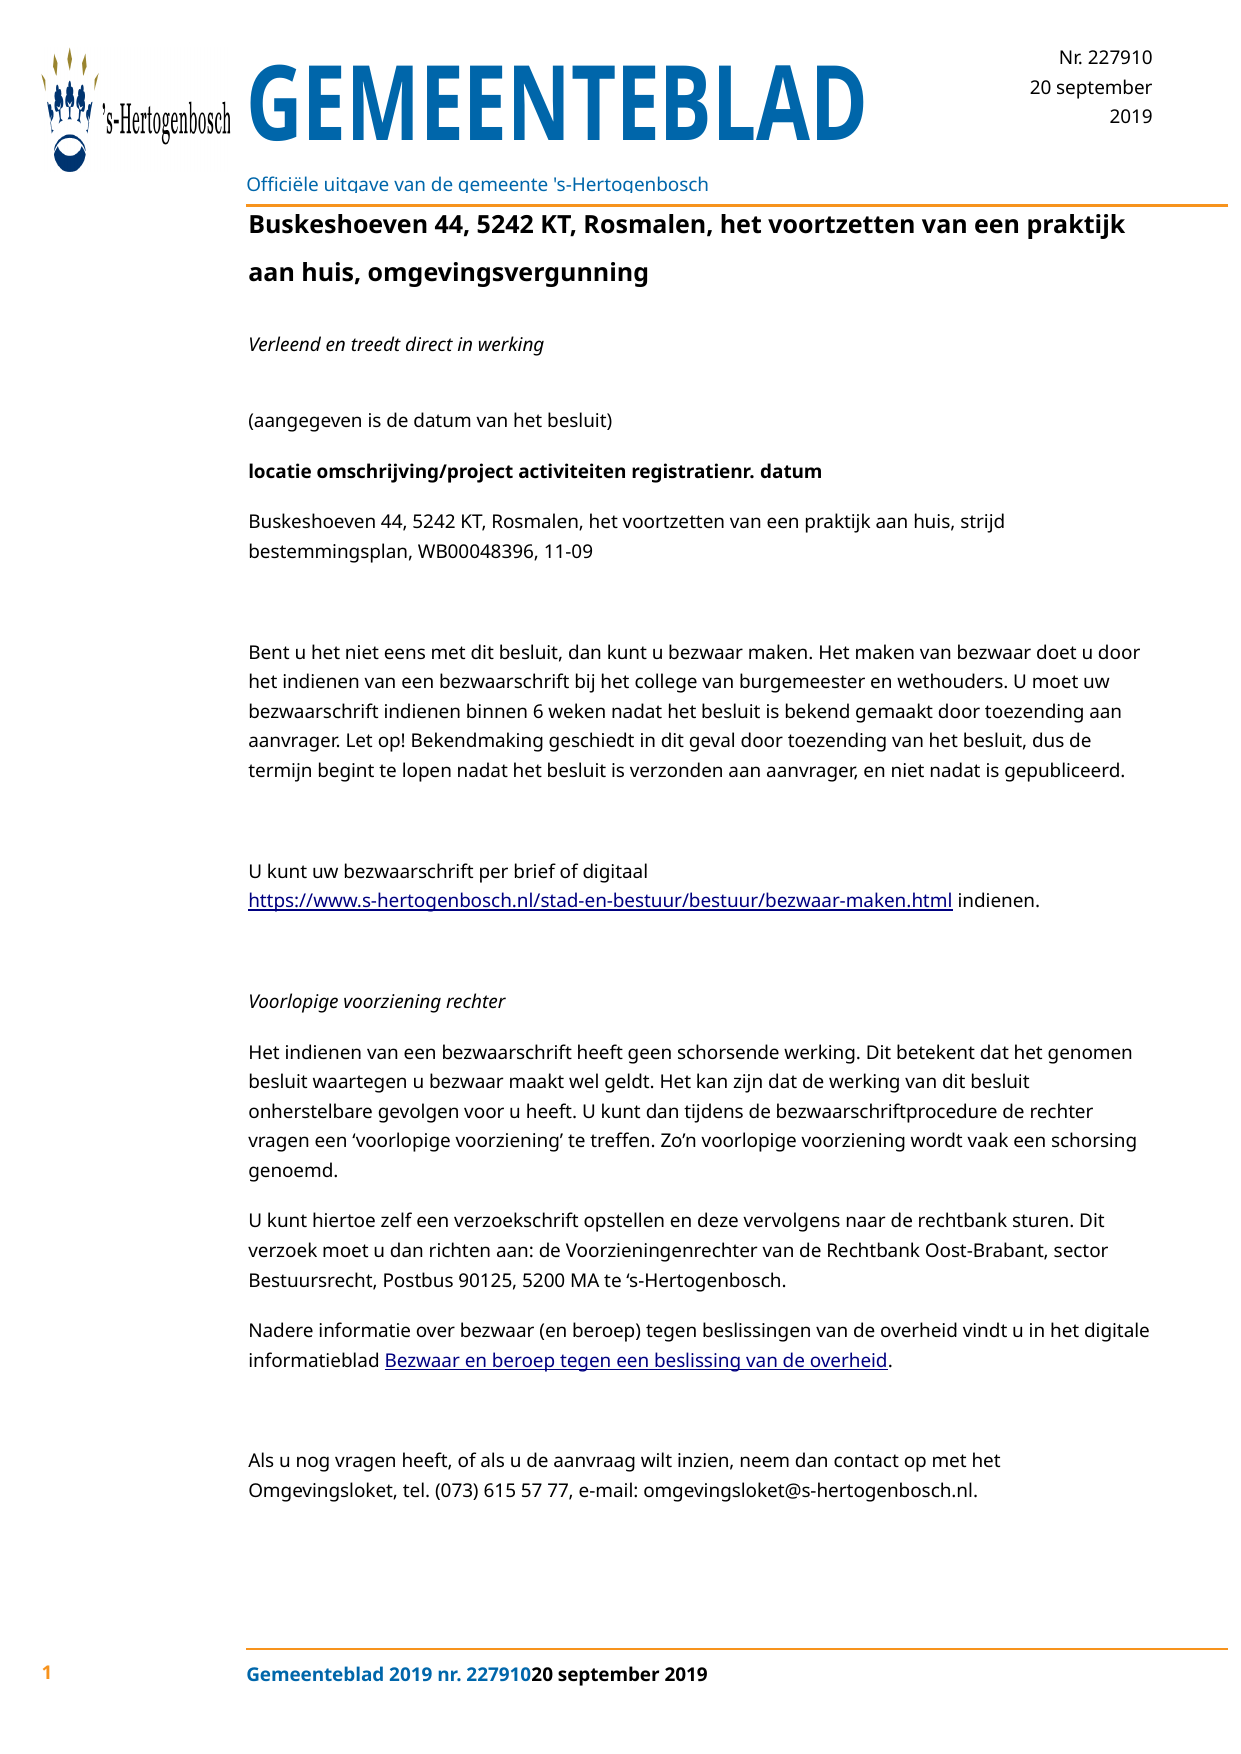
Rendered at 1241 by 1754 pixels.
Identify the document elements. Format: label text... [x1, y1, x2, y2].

text Buskeshoeven 44, 5242 KT, Rosmalen, het voortzetten van een praktijk aan huis, omgevingsvergunning [248, 207, 1152, 288]
text (aangegeven is de datum van het besluit) [248, 408, 1152, 433]
text U kunt hiertoe zelf een verzoekschrift opstellen en deze vervolgens naar de rechtbank sturen. Dit verzoek moet u dan richten aan: de Voorzieningenrechter van de Rechtbank Oost-Brabant, sector Bestuursrecht, Postbus 90125, 5200 MA te ‘s-Hertogenbosch. [248, 1208, 1152, 1292]
text Buskeshoeven 44, 5242 KT, Rosmalen, het voortzetten van een praktijk aan huis, strijd bestemmingsplan, WB00048396, 11-09 [248, 508, 1152, 564]
text Verleend en treedt direct in werking [248, 331, 1152, 357]
text Nadere informatie over bezwaar (en beroep) tegen beslissingen van de overheid vindt u in het digitale informatieblad Bezwaar en beroep tegen een beslissing van de overheid. [248, 1317, 1152, 1372]
text locatie omschrijving/project activiteiten registratienr. datum [248, 458, 1152, 484]
text Het indienen van een bezwaarschrift heeft geen schorsende werking. Dit betekent dat het genomen besluit waartegen u bezwaar maakt wel geldt. Het kan zijn dat de werking van dit besluit onherstelbare gevolgen voor u heeft. U kunt dan tijdens de bezwaarschriftprocedure de rechter vragen een ‘voorlopige voorziening’ te treffen. Zo’n voorlopige voorziening wordt vaak een schorsing genoemd. [248, 1039, 1152, 1183]
text Bent u het niet eens met dit besluit, dan kunt u bezwaar maken. Het maken van bezwaar doet u door het indienen van een bezwaarschrift bij het college van burgemeester en wethouders. U moet uw bezwaarschrift indienen binnen 6 weken nadat het besluit is bekend gemaakt door toezending aan aanvrager. Let op! Bekendmaking geschiedt in dit geval door toezending van het besluit, dus de termijn begint te lopen nadat het besluit is verzonden aan aanvrager, en niet nadat is gepubliceerd. [248, 639, 1152, 783]
text Als u nog vragen heeft, of als u de aanvraag wilt inzien, neem dan contact op met het Omgevingsloket, tel. (073) 615 57 77, e-mail: omgevingsloket@s-hertogenbosch.nl. [248, 1448, 1152, 1503]
text U kunt uw bezwaarschrift per brief of digitaal https://www.s-hertogenbosch.nl/stad-en-bestuur/bestuur/bezwaar-maken.html indienen. [248, 858, 1152, 913]
text Voorlopige voorziening rechter [248, 988, 1152, 1014]
picture [41, 47, 231, 172]
